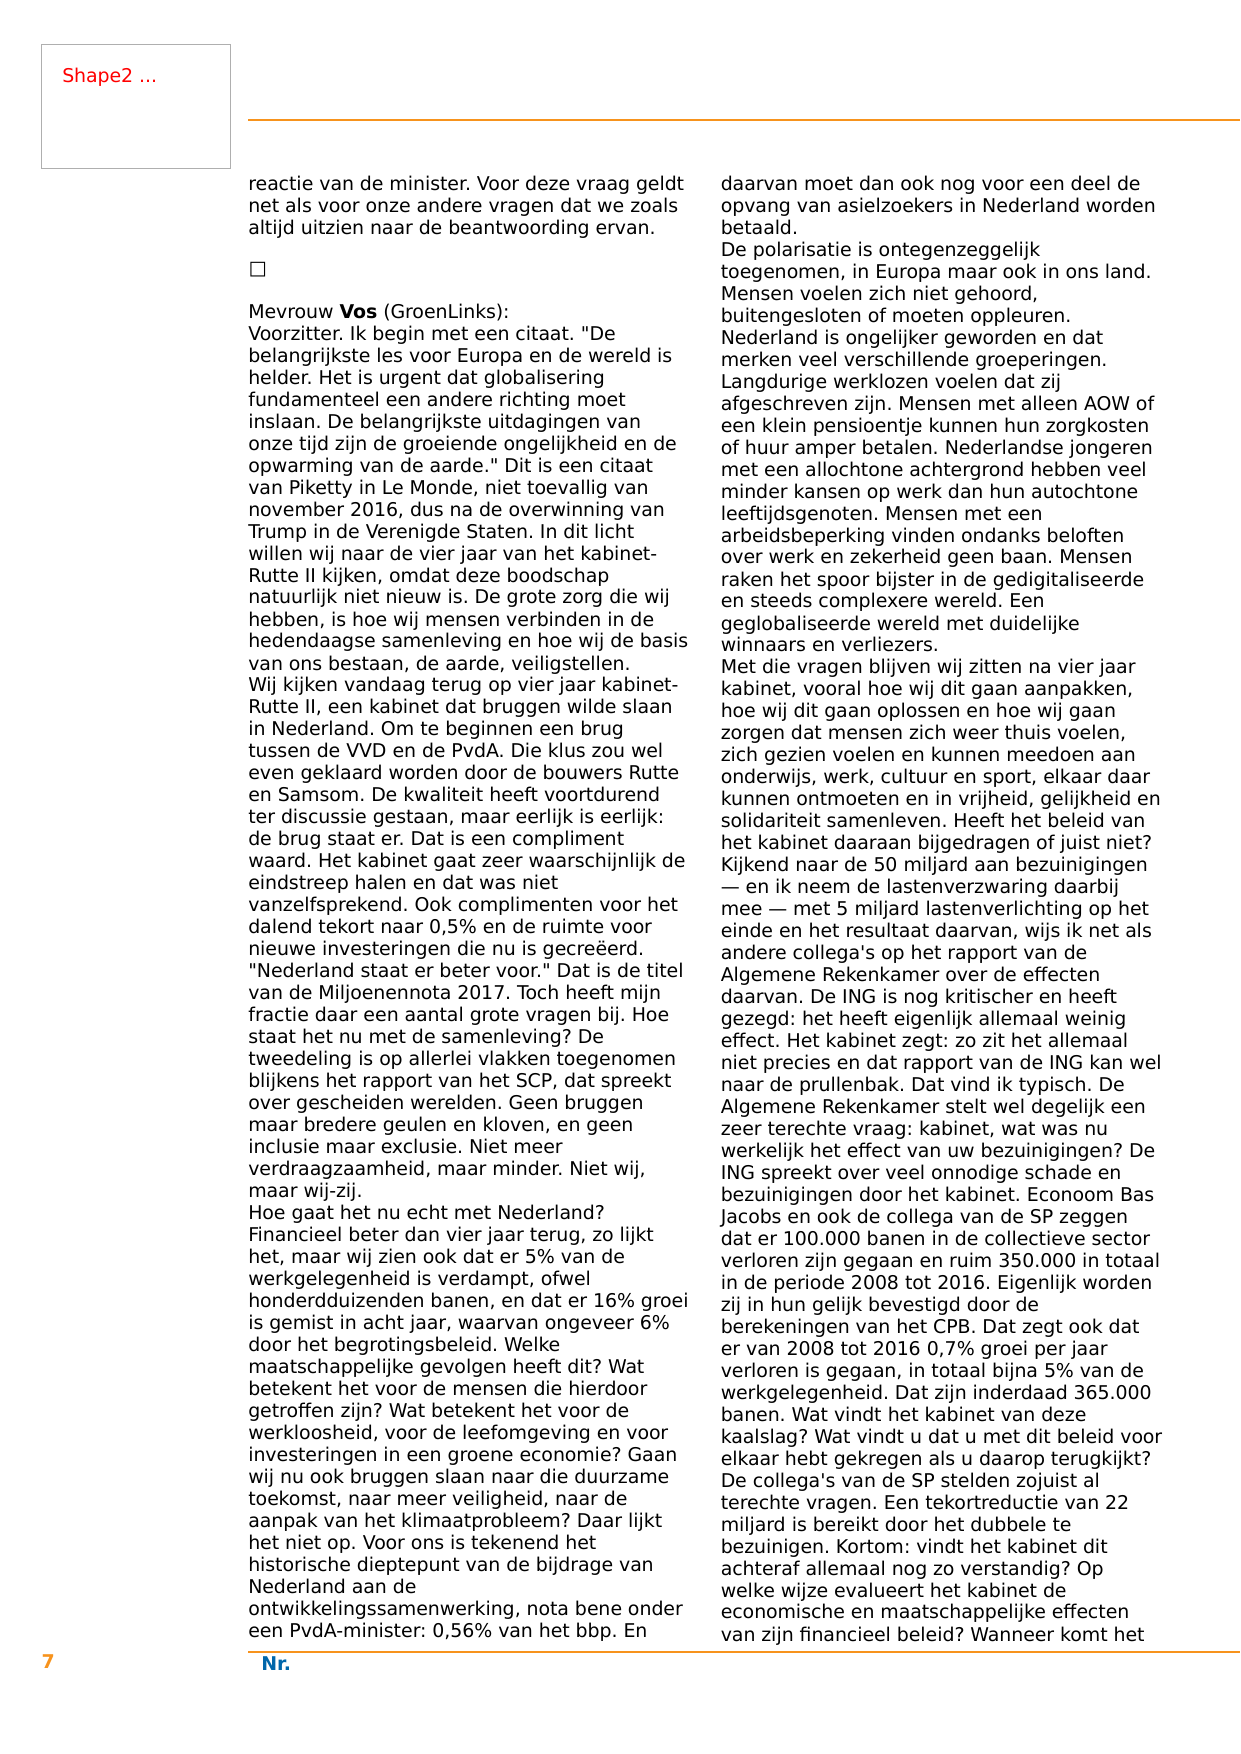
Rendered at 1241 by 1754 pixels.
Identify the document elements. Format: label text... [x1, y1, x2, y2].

text daarvan moet dan ook nog voor een deel de opvang van asielzoekers in Nederland worden betaald. [721, 173, 1163, 239]
text reactie van de minister. Voor deze vraag geldt net als voor onze andere vragen dat we zoals altijd uitzien naar de beantwoording ervan. [248, 173, 691, 239]
text Wij kijken vandaag terug op vier jaar kabinet-Rutte II, een kabinet dat bruggen wilde slaan in Nederland. Om te beginnen een brug tussen de VVD en de PvdA. Die klus zou wel even geklaard worden door de bouwers Rutte en Samsom. De kwaliteit heeft voortdurend ter discussie gestaan, maar eerlijk is eerlijk: de brug staat er. Dat is een compliment waard. Het kabinet gaat zeer waarschijnlijk de eindstreep halen en dat was niet vanzelfsprekend. Ook complimenten voor het dalend tekort naar 0,5% en de ruimte voor nieuwe investeringen die nu is gecreëerd. [248, 674, 691, 960]
text "Nederland staat er beter voor." Dat is de titel van de Miljoenennota 2017. Toch heeft mijn fractie daar een aantal grote vragen bij. Hoe staat het nu met de samenleving? De tweedeling is op allerlei vlakken toegenomen blijkens het rapport van het SCP, dat spreekt over gescheiden werelden. Geen bruggen maar bredere geulen en kloven, en geen inclusie maar exclusie. Niet meer verdraagzaamheid, maar minder. Niet wij, maar wij-zij. [248, 960, 691, 1202]
text Mevrouw Vos (GroenLinks): [248, 301, 691, 323]
text ⬜ [248, 259, 691, 281]
text Kijkend naar de 50 miljard aan bezuinigingen — en ik neem de lastenverzwaring daarbij mee — met 5 miljard lastenverlichting op het einde en het resultaat daarvan, wijs ik net als andere collega's op het rapport van de Algemene Rekenkamer over de effecten daarvan. De ING is nog kritischer en heeft gezegd: het heeft eigenlijk allemaal weinig effect. Het kabinet zegt: zo zit het allemaal niet precies en dat rapport van de ING kan wel naar de prullenbak. Dat vind ik typisch. De Algemene Rekenkamer stelt wel degelijk een zeer terechte vraag: kabinet, wat was nu werkelijk het effect van uw bezuinigingen? De ING spreekt over veel onnodige schade en bezuinigingen door het kabinet. Econoom Bas Jacobs en ook de collega van de SP zeggen dat er 100.000 banen in de collectieve sector verloren zijn gegaan en ruim 350.000 in totaal in de periode 2008 tot 2016. Eigenlijk worden zij in hun gelijk bevestigd door de berekeningen van het CPB. Dat zegt ook dat er van 2008 tot 2016 0,7% groei per jaar verloren is gegaan, in totaal bijna 5% van de werkgelegenheid. Dat zijn inderdaad 365.000 banen. Wat vindt het kabinet van deze kaalslag? Wat vindt u dat u met dit beleid voor elkaar hebt gekregen als u daarop terugkijkt? De collega's van de SP stelden zojuist al terechte vragen. Een tekortreductie van 22 miljard is bereikt door het dubbele te bezuinigen. Kortom: vindt het kabinet dit achteraf allemaal nog zo verstandig? Op welke wijze evalueert het kabinet de economische en maatschappelijke effecten van zijn financieel beleid? Wanneer komt het [721, 854, 1163, 1645]
text Met die vragen blijven wij zitten na vier jaar kabinet, vooral hoe wij dit gaan aanpakken, hoe wij dit gaan oplossen en hoe wij gaan zorgen dat mensen zich weer thuis voelen, zich gezien voelen en kunnen meedoen aan onderwijs, werk, cultuur en sport, elkaar daar kunnen ontmoeten en in vrijheid, gelijkheid en solidariteit samenleven. Heeft het beleid van het kabinet daaraan bijgedragen of juist niet? [721, 656, 1163, 854]
text Voorzitter. Ik begin met een citaat. "De belangrijkste les voor Europa en de wereld is helder. Het is urgent dat globalisering fundamenteel een andere richting moet inslaan. De belangrijkste uitdagingen van onze tijd zijn de groeiende ongelijkheid en de opwarming van de aarde." Dit is een citaat van Piketty in Le Monde, niet toevallig van november 2016, dus na de overwinning van Trump in de Verenigde Staten. In dit licht willen wij naar de vier jaar van het kabinet-Rutte II kijken, omdat deze boodschap natuurlijk niet nieuw is. De grote zorg die wij hebben, is hoe wij mensen verbinden in de hedendaagse samenleving en hoe wij de basis van ons bestaan, de aarde, veiligstellen. [248, 323, 691, 674]
text Hoe gaat het nu echt met Nederland? Financieel beter dan vier jaar terug, zo lijkt het, maar wij zien ook dat er 5% van de werkgelegenheid is verdampt, ofwel honderdduizenden banen, en dat er 16% groei is gemist in acht jaar, waarvan ongeveer 6% door het begrotingsbeleid. Welke maatschappelijke gevolgen heeft dit? Wat betekent het voor de mensen die hierdoor getroffen zijn? Wat betekent het voor de werkloosheid, voor de leefomgeving en voor investeringen in een groene economie? Gaan wij nu ook bruggen slaan naar die duurzame toekomst, naar meer veiligheid, naar de aanpak van het klimaatprobleem? Daar lijkt het niet op. Voor ons is tekenend het historische dieptepunt van de bijdrage van Nederland aan de ontwikkelingssamenwerking, nota bene onder een PvdA-minister: 0,56% van het bbp. En [248, 1202, 691, 1641]
text De polarisatie is ontegenzeggelijk toegenomen, in Europa maar ook in ons land. Mensen voelen zich niet gehoord, buitengesloten of moeten oppleuren. Nederland is ongelijker geworden en dat merken veel verschillende groeperingen. Langdurige werklozen voelen dat zij afgeschreven zijn. Mensen met alleen AOW of een klein pensioentje kunnen hun zorgkosten of huur amper betalen. Nederlandse jongeren met een allochtone achtergrond hebben veel minder kansen op werk dan hun autochtone leeftijdsgenoten. Mensen met een arbeidsbeperking vinden ondanks beloften over werk en zekerheid geen baan. Mensen raken het spoor bijster in de gedigitaliseerde en steeds complexere wereld. Een geglobaliseerde wereld met duidelijke winnaars en verliezers. [721, 239, 1163, 656]
